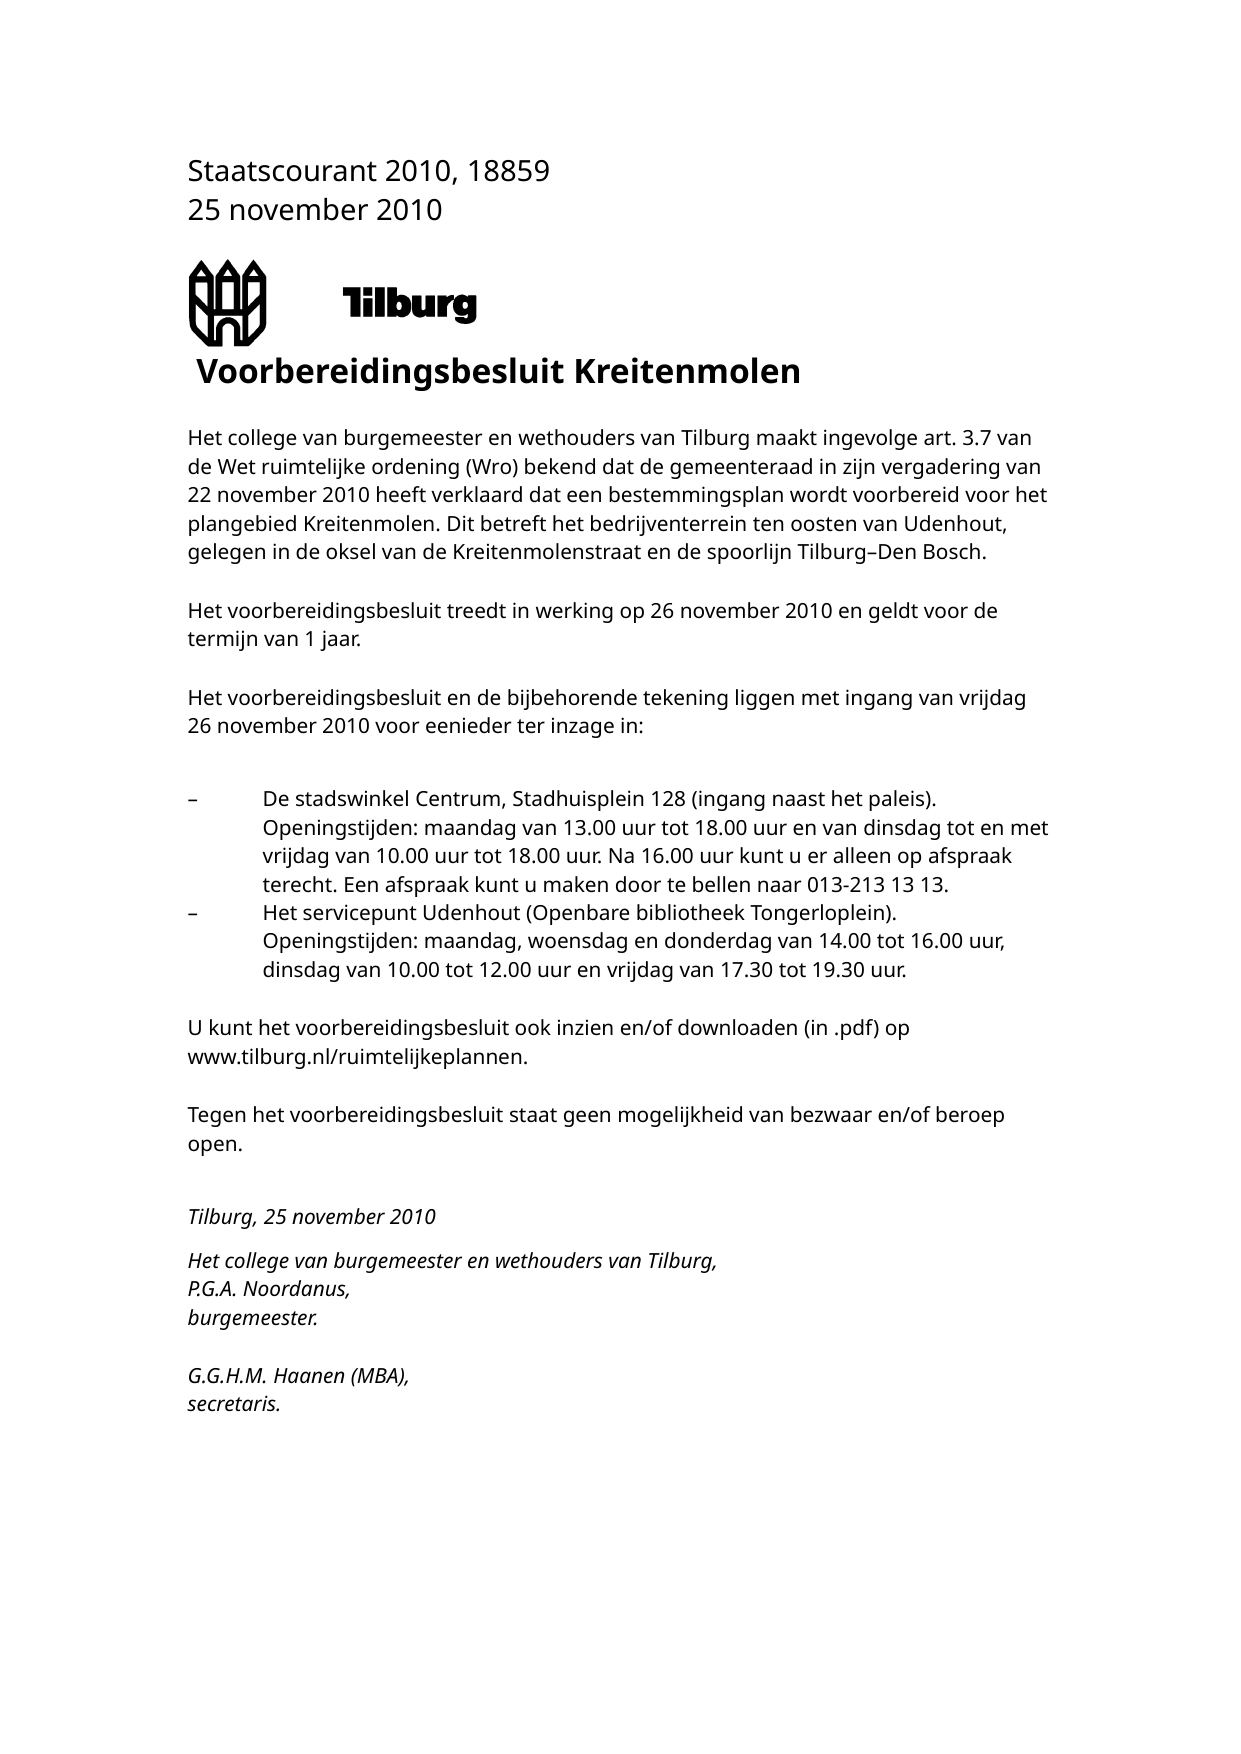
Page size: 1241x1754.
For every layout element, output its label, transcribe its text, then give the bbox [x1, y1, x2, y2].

text Het college van burgemeester en wethouders van Tilburg, [187, 1246, 1053, 1274]
list De stadswinkel Centrum, Stadhuisplein 128 (ingang naast het paleis). Openingstijden: maandag van 13.00 uur tot 18.00 uur en van dinsdag tot en met vrijdag van 10.00 uur tot 18.00 uur. Na 16.00 uur kunt u er alleen op afspraak terecht. Een afspraak kunt u maken door te bellen naar 013-213 13 13. [187, 784, 1053, 898]
text P.G.A. Noordanus, [187, 1274, 1053, 1303]
text burgemeester. [187, 1303, 1053, 1331]
text Tegen het voorbereidingsbesluit staat geen mogelijkheid van bezwaar en/of beroep open. [187, 1100, 1053, 1157]
text Het voorbereidingsbesluit treedt in werking op 26 november 2010 en geldt voor de termijn van 1 jaar. [187, 596, 1053, 653]
text Staatscourant 2010, 18859 [187, 150, 1053, 190]
text G.G.H.M. Haanen (MBA), [187, 1361, 1053, 1389]
subtitle Voorbereidingsbesluit Kreitenmolen [187, 271, 1053, 393]
text Tilburg, 25 november 2010 [187, 1202, 1053, 1231]
list Het servicepunt Udenhout (Openbare bibliotheek Tongerloplein). Openingstijden: maandag, woensdag en donderdag van 14.00 tot 16.00 uur, dinsdag van 10.00 tot 12.00 uur en vrijdag van 17.30 tot 19.30 uur. [187, 898, 1053, 983]
text secretaris. [187, 1389, 1053, 1418]
text U kunt het voorbereidingsbesluit ook inzien en/of downloaden (in .pdf) op www.tilburg.nl/ruimtelijkeplannen. [187, 1013, 1053, 1070]
text Het voorbereidingsbesluit en de bijbehorende tekening liggen met ingang van vrijdag 26 november 2010 voor eenieder ter inzage in: [187, 683, 1053, 739]
text 25 november 2010 [187, 190, 1053, 229]
text Het college van burgemeester en wethouders van Tilburg maakt ingevolge art. 3.7 van de Wet ruimtelijke ordening (Wro) bekend dat de gemeenteraad in zijn vergadering van 22 november 2010 heeft verklaard dat een bestemmingsplan wordt voorbereid voor het plangebied Kreitenmolen. Dit betreft het bedrijventerrein ten oosten van Udenhout, gelegen in de oksel van de Kreitenmolenstraat en de spoorlijn Tilburg–Den Bosch. [187, 423, 1053, 566]
picture [187, 258, 477, 348]
